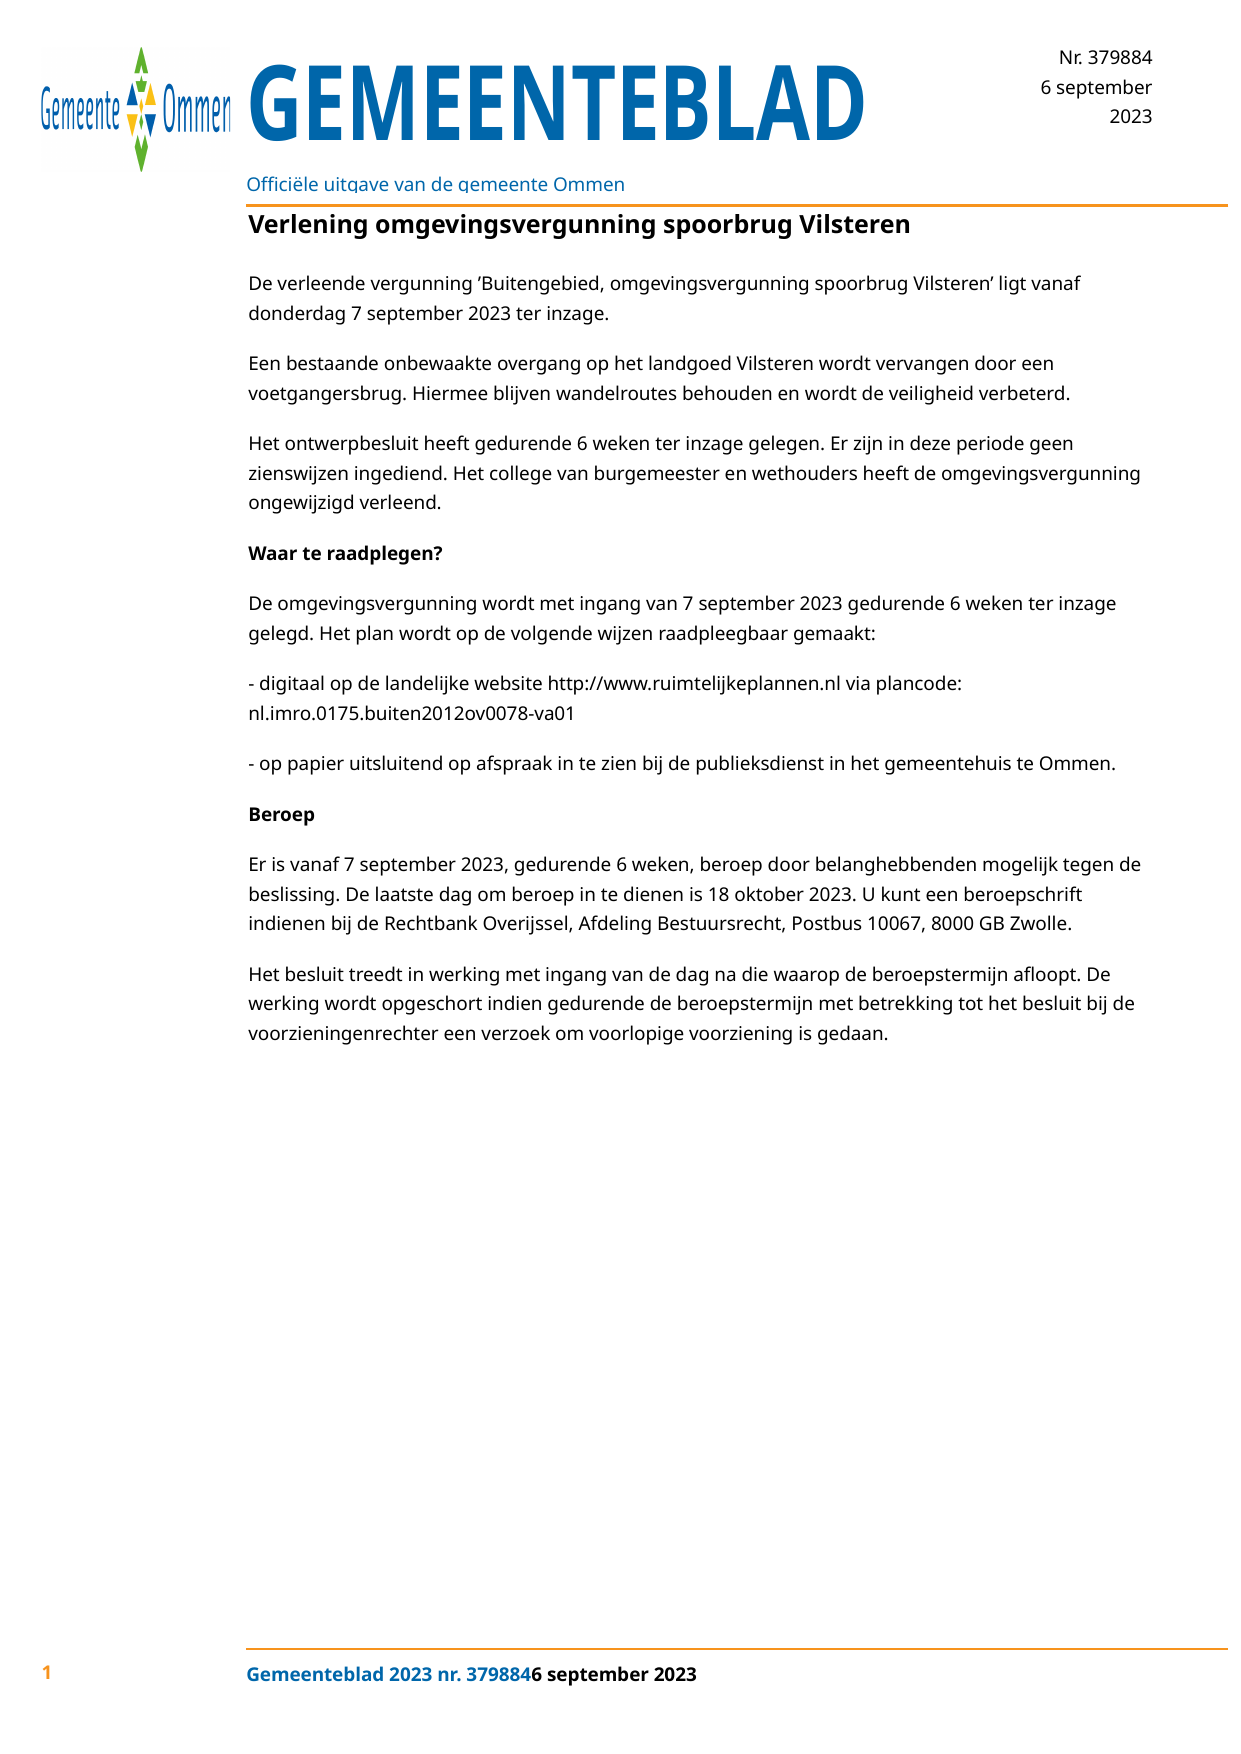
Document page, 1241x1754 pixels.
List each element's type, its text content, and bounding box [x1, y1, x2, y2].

text - digitaal op de landelijke website http://www.ruimtelijkeplannen.nl via plancode: nl.imro.0175.buiten2012ov0078-va01 [248, 670, 1152, 726]
text - op papier uitsluitend op afspraak in te zien bij de publieksdienst in het gemeentehuis te Ommen. [248, 750, 1152, 776]
text Het besluit treedt in werking met ingang van de dag na die waarop de beroepstermijn afloopt. De werking wordt opgeschort indien gedurende de beroepstermijn met betrekking tot het besluit bij de voorzieningenrechter een verzoek om voorlopige voorziening is gedaan. [248, 961, 1152, 1046]
text Waar te raadplegen? [248, 540, 1152, 566]
text Verlening omgevingsvergunning spoorbrug Vilsteren [248, 207, 1152, 241]
text Beroep [248, 801, 1152, 826]
picture [41, 47, 231, 172]
text De omgevingsvergunning wordt met ingang van 7 september 2023 gedurende 6 weken ter inzage gelegd. Het plan wordt op de volgende wijzen raadpleegbaar gemaakt: [248, 590, 1152, 646]
text Een bestaande onbewaakte overgang op het landgoed Vilsteren wordt vervangen door een voetgangersbrug. Hiermee blijven wandelroutes behouden en wordt de veiligheid verbeterd. [248, 350, 1152, 406]
text De verleende vergunning ’Buitengebied, omgevingsvergunning spoorbrug Vilsteren’ ligt vanaf donderdag 7 september 2023 ter inzage. [248, 270, 1152, 326]
text Het ontwerpbesluit heeft gedurende 6 weken ter inzage gelegen. Er zijn in deze periode geen zienswijzen ingediend. Het college van burgemeester en wethouders heeft de omgevingsvergunning ongewijzigd verleend. [248, 430, 1152, 515]
text Er is vanaf 7 september 2023, gedurende 6 weken, beroep door belanghebbenden mogelijk tegen de beslissing. De laatste dag om beroep in te dienen is 18 oktober 2023. U kunt een beroepschrift indienen bij de Rechtbank Overijssel, Afdeling Bestuursrecht, Postbus 10067, 8000 GB Zwolle. [248, 851, 1152, 936]
